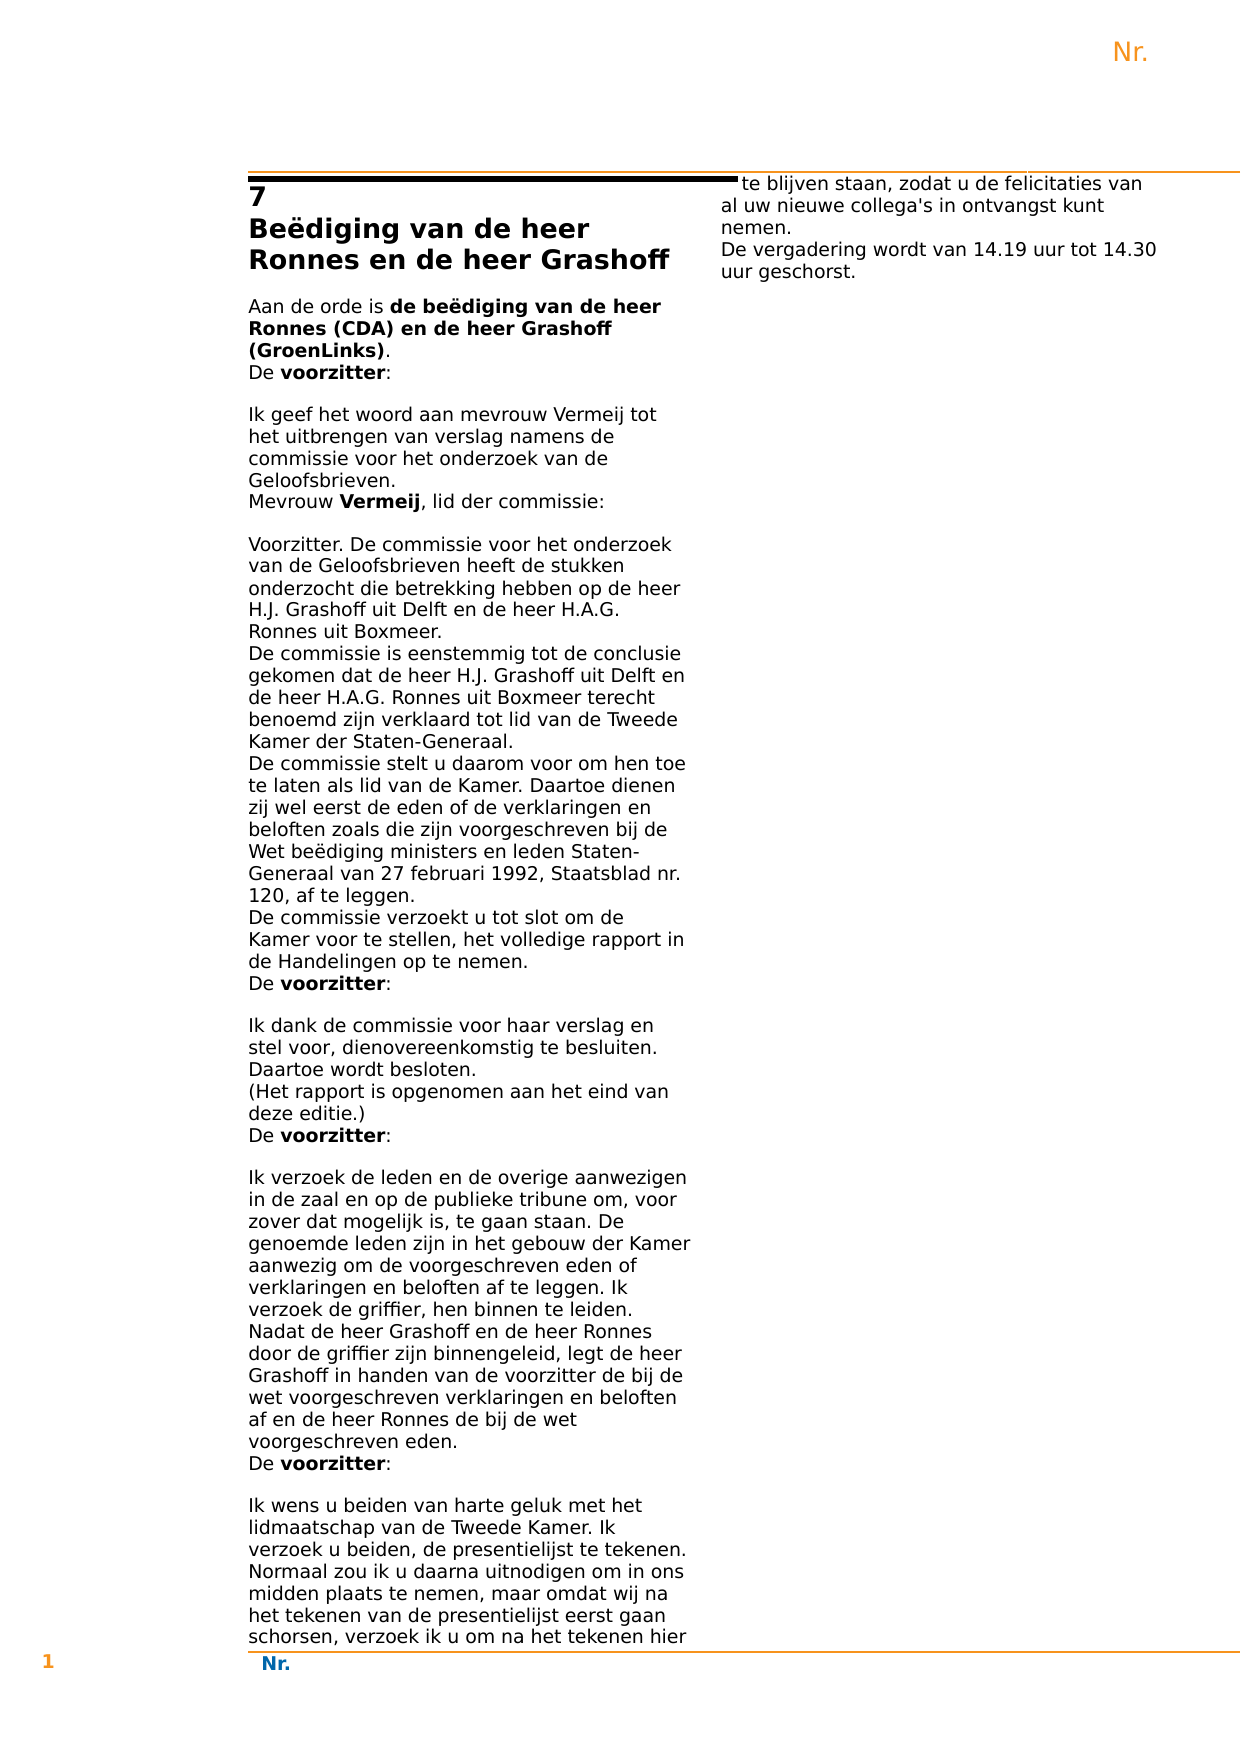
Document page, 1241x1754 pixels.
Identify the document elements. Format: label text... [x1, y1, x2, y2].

text Ik wens u beiden van harte geluk met het lidmaatschap van de Tweede Kamer. Ik verzoek u beiden, de presentielijst te tekenen. Normaal zou ik u daarna uitnodigen om in ons midden plaats te nemen, maar omdat wij na het tekenen van de presentielijst eerst gaan schorsen, verzoek ik u om na het tekenen hier [248, 1494, 691, 1648]
text Mevrouw Vermeij, lid der commissie: [248, 491, 691, 513]
text De commissie verzoekt u tot slot om de Kamer voor te stellen, het volledige rapport in de Handelingen op te nemen. [248, 907, 691, 973]
text De voorzitter: [248, 973, 691, 995]
text De voorzitter: [248, 1125, 691, 1147]
text De commissie stelt u daarom voor om hen toe te laten als lid van de Kamer. Daartoe dienen zij wel eerst de eden of de verklaringen en beloften zoals die zijn voorgeschreven bij de Wet beëdiging ministers en leden Staten-Generaal van 27 februari 1992, Staatsblad nr. 120, af te leggen. [248, 753, 691, 907]
text Nadat de heer Grashoff en de heer Ronnes door de griffier zijn binnengeleid, legt de heer Grashoff in handen van de voorzitter de bij de wet voorgeschreven verklaringen en beloften af en de heer Ronnes de bij de wet voorgeschreven eden. [248, 1321, 691, 1453]
text Daartoe wordt besloten. [248, 1059, 691, 1081]
text De voorzitter: [248, 1453, 691, 1474]
text Aan de orde is de beëdiging van de heer Ronnes (CDA) en de heer Grashoff (GroenLinks). [248, 296, 691, 362]
text Ik verzoek de leden en de overige aanwezigen in de zaal en op de publieke tribune om, voor zover dat mogelijk is, te gaan staan. De genoemde leden zijn in het gebouw der Kamer aanwezig om de voorgeschreven eden of verklaringen en beloften af te leggen. Ik verzoek de griffier, hen binnen te leiden. [248, 1167, 691, 1321]
text Ik dank de commissie voor haar verslag en stel voor, dienovereenkomstig te besluiten. [248, 1015, 691, 1059]
text De commissie is eenstemmig tot de conclusie gekomen dat de heer H.J. Grashoff uit Delft en de heer H.A.G. Ronnes uit Boxmeer terecht benoemd zijn verklaard tot lid van de Tweede Kamer der Staten-Generaal. [248, 643, 691, 753]
text De vergadering wordt van 14.19 uur tot 14.30 uur geschorst. [721, 239, 1163, 283]
text Ik geef het woord aan mevrouw Vermeij tot het uitbrengen van verslag namens de commissie voor het onderzoek van de Geloofsbrieven. [248, 403, 691, 491]
text Voorzitter. De commissie voor het onderzoek van de Geloofsbrieven heeft de stukken onderzocht die betrekking hebben op de heer H.J. Grashoff uit Delft en de heer H.A.G. Ronnes uit Boxmeer. [248, 533, 691, 643]
title 7 Beëdiging van de heer Ronnes en de heer Grashoff [248, 182, 691, 276]
text De voorzitter: [248, 362, 691, 383]
text (Het rapport is opgenomen aan het eind van deze editie.) [248, 1081, 691, 1125]
text te blijven staan, zodat u de felicitaties van al uw nieuwe collega's in ontvangst kunt nemen. [721, 173, 1163, 239]
